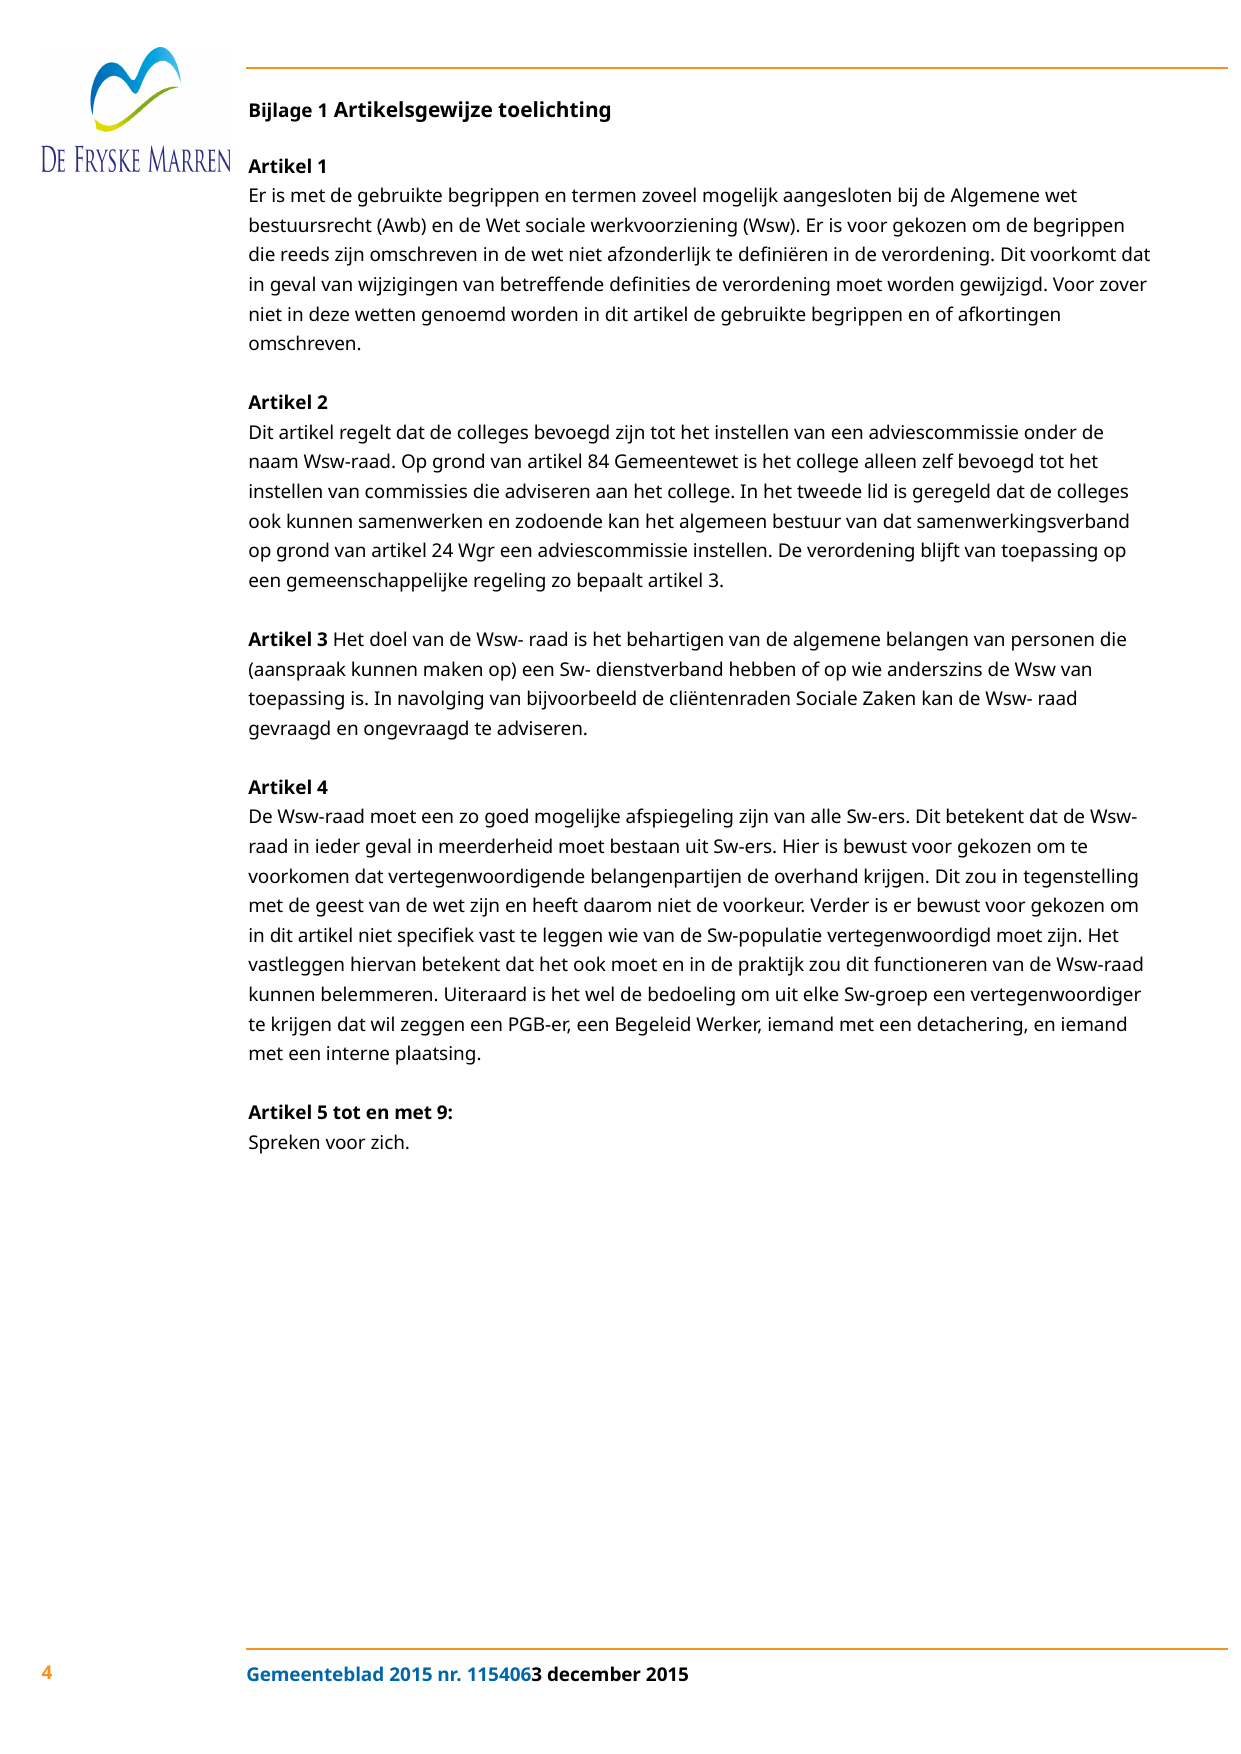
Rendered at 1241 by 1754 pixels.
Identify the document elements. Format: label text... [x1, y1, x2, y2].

text Bijlage 1 Artikelsgewijze toelichting [248, 95, 1152, 123]
picture [41, 47, 231, 172]
text Artikel 3 Het doel van de Wsw- raad is het behartigen van de algemene belangen van personen die (aanspraak kunnen maken op) een Sw- dienstverband hebben of op wie anderszins de Wsw van toepassing is. In navolging van bijvoorbeeld de cliëntenraden Sociale Zaken kan de Wsw- raad gevraagd en ongevraagd te adviseren. [248, 626, 1152, 741]
text Artikel 4 [248, 774, 1152, 800]
text Dit artikel regelt dat de colleges bevoegd zijn tot het instellen van een adviescommissie onder de naam Wsw-raad. Op grond van artikel 84 Gemeentewet is het college alleen zelf bevoegd tot het instellen van commissies die adviseren aan het college. In het tweede lid is geregeld dat de colleges ook kunnen samenwerken en zodoende kan het algemeen bestuur van dat samenwerkingsverband op grond van artikel 24 Wgr een adviescommissie instellen. De verordening blijft van toepassing op een gemeenschappelijke regeling zo bepaalt artikel 3. [248, 419, 1152, 593]
text Er is met de gebruikte begrippen en termen zoveel mogelijk aangesloten bij de Algemene wet bestuursrecht (Awb) en de Wet sociale werkvoorziening (Wsw). Er is voor gekozen om de begrippen die reeds zijn omschreven in de wet niet afzonderlijk te definiëren in de verordening. Dit voorkomt dat in geval van wijzigingen van betreffende definities de verordening moet worden gewijzigd. Voor zover niet in deze wetten genoemd worden in dit artikel de gebruikte begrippen en of afkortingen omschreven. [248, 182, 1152, 356]
text Artikel 1 [248, 153, 1152, 179]
text Spreken voor zich. [248, 1129, 1152, 1155]
text Artikel 5 tot en met 9: [248, 1099, 1152, 1125]
text Artikel 2 [248, 389, 1152, 415]
text De Wsw-raad moet een zo goed mogelijke afspiegeling zijn van alle Sw-ers. Dit betekent dat de Wsw- raad in ieder geval in meerderheid moet bestaan uit Sw-ers. Hier is bewust voor gekozen om te voorkomen dat vertegenwoordigende belangenpartijen de overhand krijgen. Dit zou in tegenstelling met de geest van de wet zijn en heeft daarom niet de voorkeur. Verder is er bewust voor gekozen om in dit artikel niet specifiek vast te leggen wie van de Sw-populatie vertegenwoordigd moet zijn. Het vastleggen hiervan betekent dat het ook moet en in de praktijk zou dit functioneren van de Wsw-raad kunnen belemmeren. Uiteraard is het wel de bedoeling om uit elke Sw-groep een vertegenwoordiger te krijgen dat wil zeggen een PGB-er, een Begeleid Werker, iemand met een detachering, en iemand met een interne plaatsing. [248, 804, 1152, 1066]
